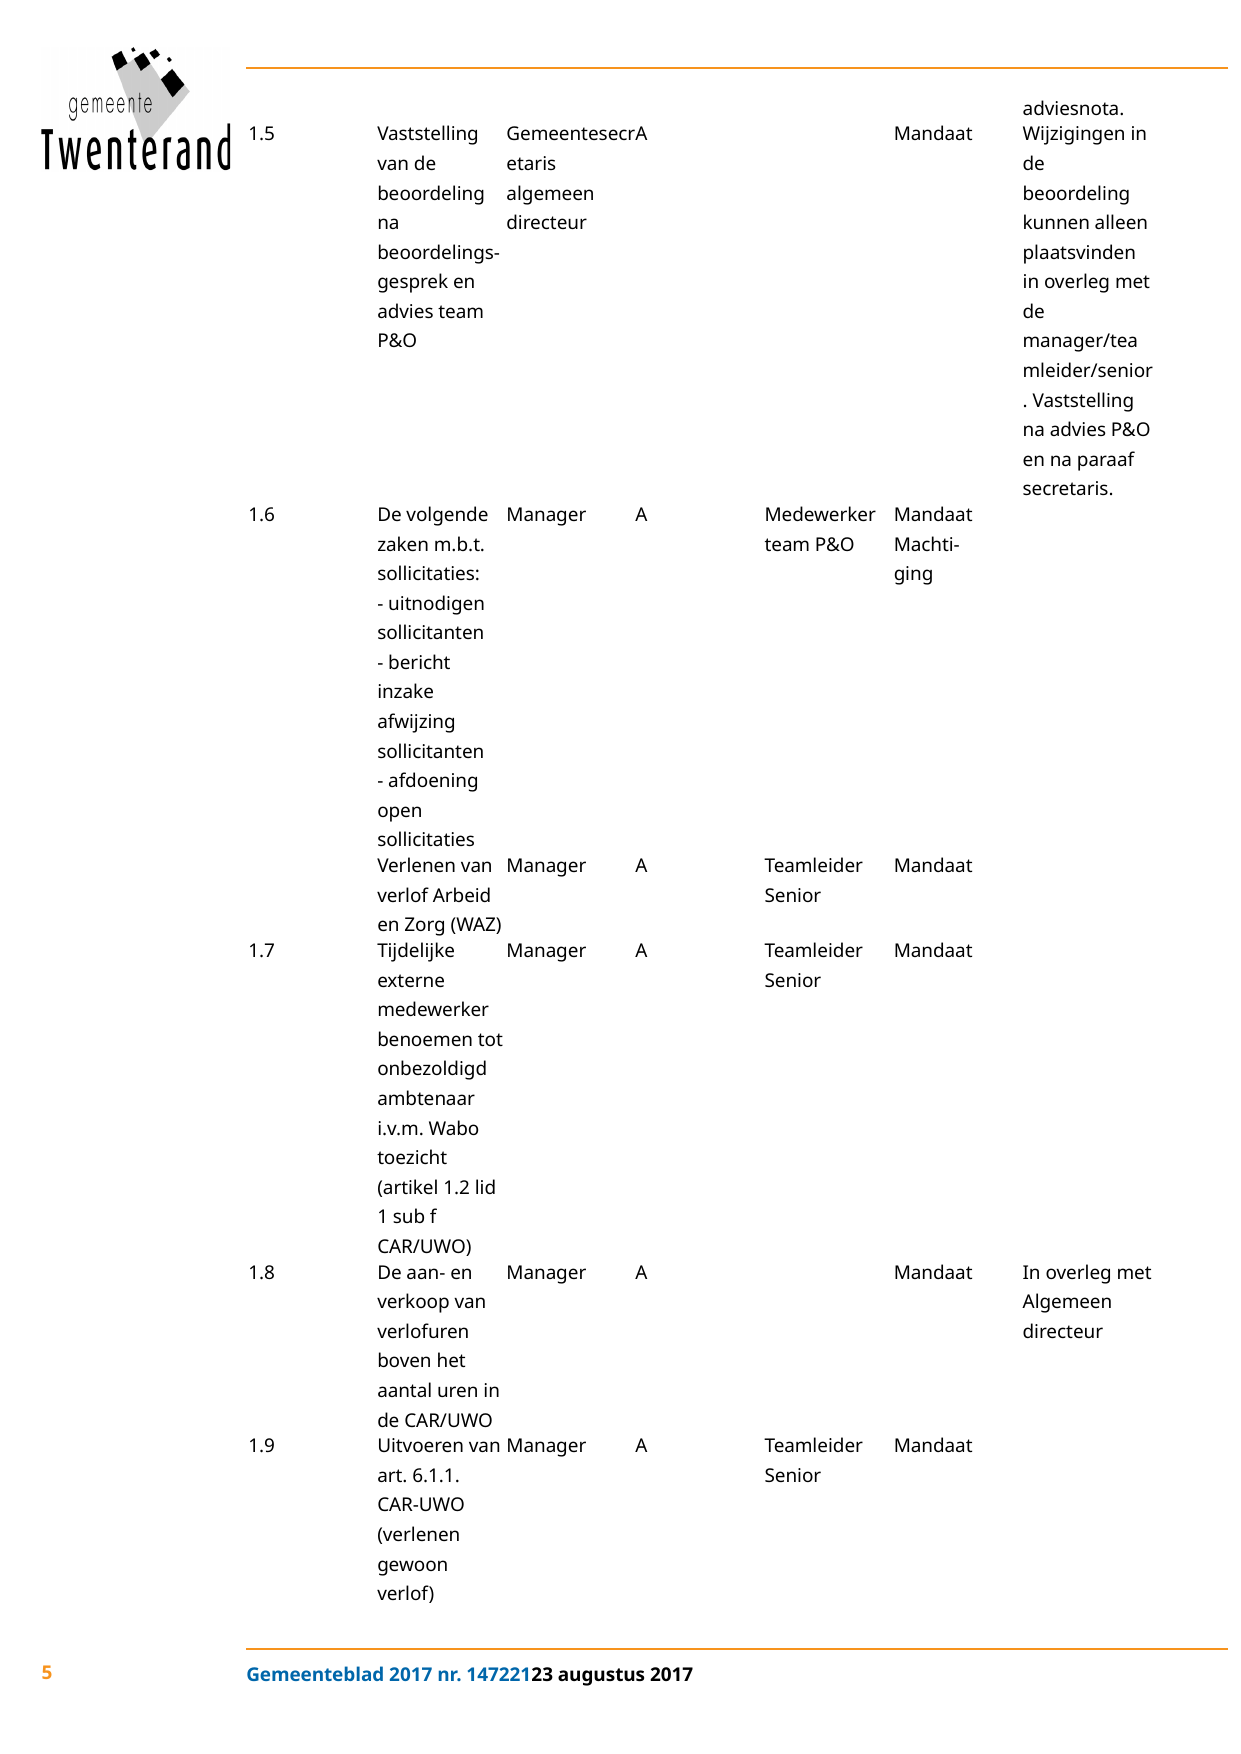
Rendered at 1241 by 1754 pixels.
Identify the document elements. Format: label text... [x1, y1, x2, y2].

table_cell De volgende zaken m.b.t. sollicitaties: - uitnodigen sollicitanten - bericht inzake afwijzing sollicitanten - afdoening open sollicitaties [377, 501, 506, 852]
table_cell Manager [506, 1433, 635, 1606]
table_cell Mandaat [894, 937, 1022, 1259]
table_cell In overleg met Algemeen directeur [1023, 1259, 1152, 1432]
table_cell adviesnota. [1023, 95, 1152, 121]
table_cell De aan- en verkoop van verlofuren boven het aantal uren in de CAR/UWO [377, 1259, 506, 1432]
table_cell [377, 95, 506, 121]
table_cell Mandaat [894, 121, 1022, 501]
table_cell 1.8 [248, 1259, 377, 1432]
table_cell [1023, 1433, 1152, 1606]
table_cell [1023, 501, 1152, 852]
table_cell [635, 95, 764, 121]
table_cell Manager [506, 937, 635, 1259]
table_cell Mandaat [894, 1433, 1022, 1606]
table_cell Teamleider Senior [764, 1433, 893, 1606]
table_cell Teamleider Senior [764, 853, 893, 937]
table_cell [1023, 937, 1152, 1259]
table_cell [506, 95, 635, 121]
table_cell Teamleider Senior [764, 937, 893, 1259]
table_cell [764, 121, 893, 501]
table_cell Manager [506, 853, 635, 937]
picture [41, 47, 231, 172]
table_cell Medewerker team P&O [764, 501, 893, 852]
table_cell Wijzigingen in de beoordeling kunnen alleen plaatsvinden in overleg met de manager/teamleider/senior. Vaststelling na advies P&O en na paraaf secretaris. [1023, 121, 1152, 501]
table_cell [894, 95, 1022, 121]
table_cell [764, 95, 893, 121]
table_cell Vaststelling van de beoordeling na beoordelings- gesprek en advies team P&O [377, 121, 506, 501]
table_cell A [635, 501, 764, 852]
table_cell A [635, 1259, 764, 1432]
table_cell 1.5 [248, 121, 377, 501]
table_cell A [635, 121, 764, 501]
table_cell Manager [506, 1259, 635, 1432]
table_cell Tijdelijke externe medewerker benoemen tot onbezoldigd ambtenaar i.v.m. Wabo toezicht (artikel 1.2 lid 1 sub f CAR/UWO) [377, 937, 506, 1259]
table_cell Mandaat [894, 1259, 1022, 1432]
table_cell A [635, 1433, 764, 1606]
table_cell [248, 853, 377, 937]
table_cell 1.6 [248, 501, 377, 852]
table_cell Gemeentesecretaris algemeen directeur [506, 121, 635, 501]
table_cell Mandaat [894, 853, 1022, 937]
table_cell A [635, 853, 764, 937]
table_cell Verlenen van verlof Arbeid en Zorg (WAZ) [377, 853, 506, 937]
table_cell [248, 95, 377, 121]
table_cell [1023, 853, 1152, 937]
table_cell Uitvoeren van art. 6.1.1. CAR-UWO (verlenen gewoon verlof) [377, 1433, 506, 1606]
table_cell [764, 1259, 893, 1432]
table_cell 1.9 [248, 1433, 377, 1606]
table_cell 1.7 [248, 937, 377, 1259]
table_cell Mandaat Machti- ging [894, 501, 1022, 852]
table_cell A [635, 937, 764, 1259]
table_cell Manager [506, 501, 635, 852]
